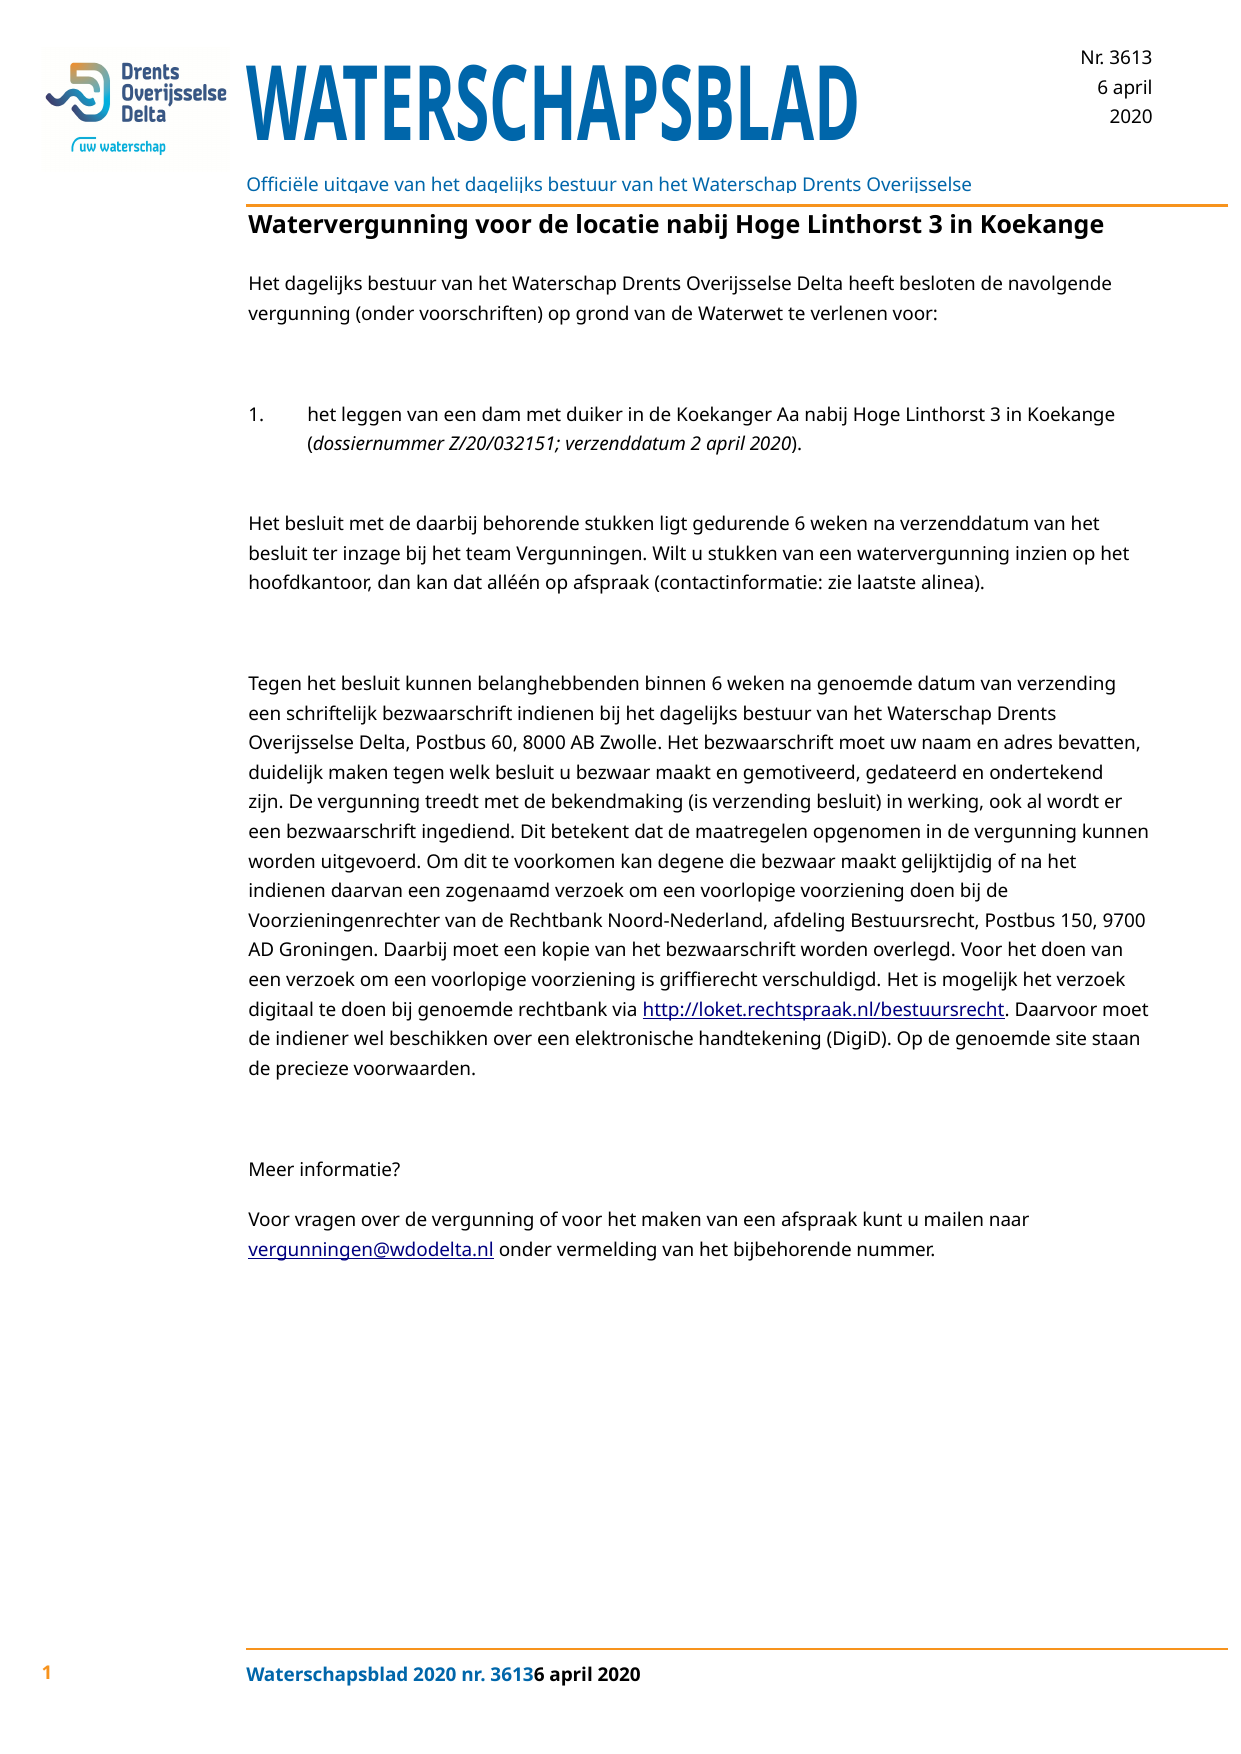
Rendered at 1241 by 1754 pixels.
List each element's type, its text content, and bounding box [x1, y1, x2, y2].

text Het besluit met de daarbij behorende stukken ligt gedurende 6 weken na verzenddatum van het besluit ter inzage bij het team Vergunningen. Wilt u stukken van een watervergunning inzien op het hoofdkantoor, dan kan dat alléén op afspraak (contactinformatie: zie laatste alinea). [248, 510, 1152, 595]
text Meer informatie? [248, 1156, 1152, 1181]
picture [41, 47, 231, 172]
text Voor vragen over de vergunning of voor het maken van een afspraak kunt u mailen naar vergunningen@wdodelta.nl onder vermelding van het bijbehorende nummer. [248, 1206, 1152, 1261]
text Het dagelijks bestuur van het Waterschap Drents Overijsselse Delta heeft besloten de navolgende vergunning (onder voorschriften) op grond van de Waterwet te verlenen voor: [248, 270, 1152, 326]
list het leggen van een dam met duiker in de Koekanger Aa nabij Hoge Linthorst 3 in Koekange (dossiernummer Z/20/032151; verzenddatum 2 april 2020). [248, 401, 1152, 456]
text Watervergunning voor de locatie nabij Hoge Linthorst 3 in Koekange [248, 207, 1152, 241]
text Tegen het besluit kunnen belanghebbenden binnen 6 weken na genoemde datum van verzending een schriftelijk bezwaarschrift indienen bij het dagelijks bestuur van het Waterschap Drents Overijsselse Delta, Postbus 60, 8000 AB Zwolle. Het bezwaarschrift moet uw naam en adres bevatten, duidelijk maken tegen welk besluit u bezwaar maakt en gemotiveerd, gedateerd en ondertekend zijn. De vergunning treedt met de bekendmaking (is verzending besluit) in werking, ook al wordt er een bezwaarschrift ingediend. Dit betekent dat de maatregelen opgenomen in de vergunning kunnen worden uitgevoerd. Om dit te voorkomen kan degene die bezwaar maakt gelijktijdig of na het indienen daarvan een zogenaamd verzoek om een voorlopige voorziening doen bij de Voorzieningenrechter van de Rechtbank Noord-Nederland, afdeling Bestuursrecht, Postbus 150, 9700 AD Groningen. Daarbij moet een kopie van het bezwaarschrift worden overlegd. Voor het doen van een verzoek om een voorlopige voorziening is griffierecht verschuldigd. Het is mogelijk het verzoek digitaal te doen bij genoemde rechtbank via http://loket.rechtspraak.nl/bestuursrecht. Daarvoor moet de indiener wel beschikken over een elektronische handtekening (DigiD). Op de genoemde site staan de precieze voorwaarden. [248, 670, 1152, 1081]
